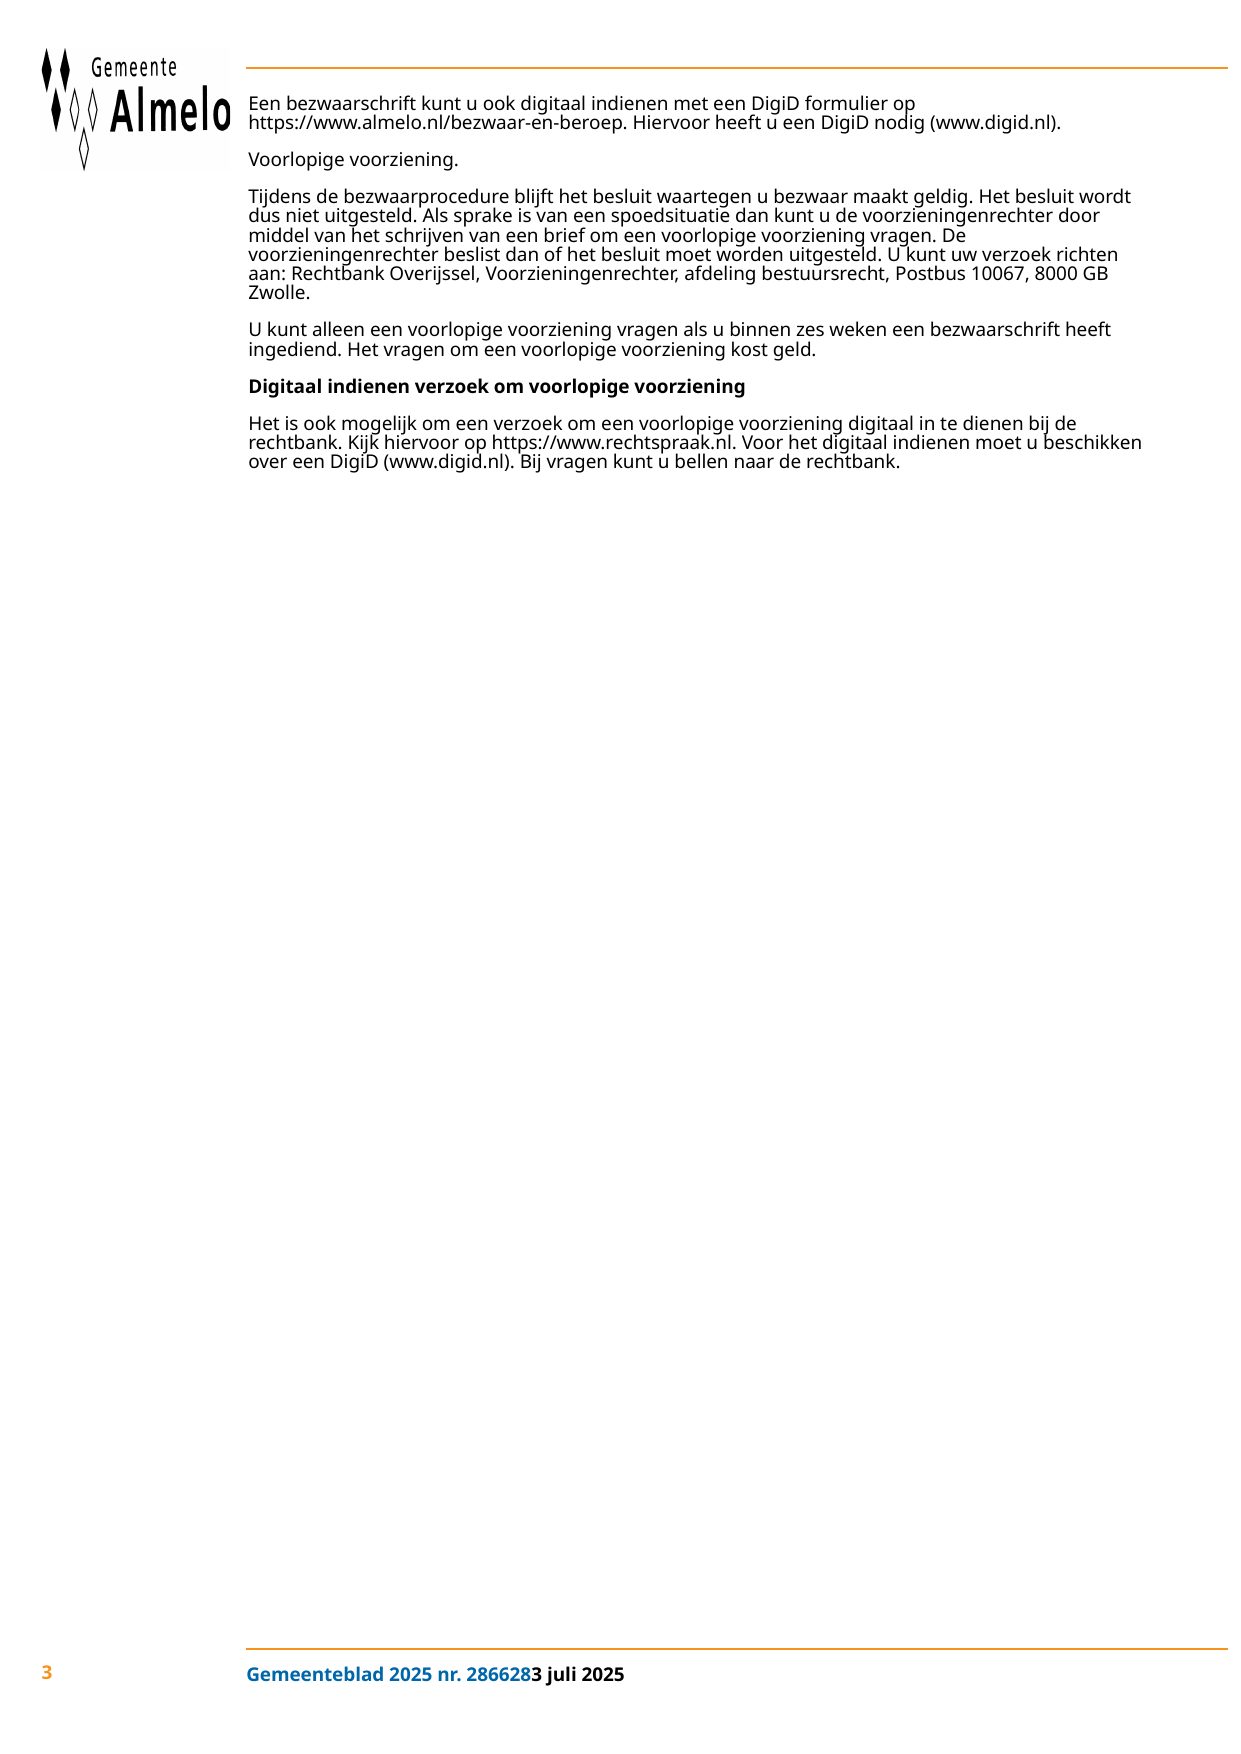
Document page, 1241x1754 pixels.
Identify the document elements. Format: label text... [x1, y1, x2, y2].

text Een bezwaarschrift kunt u ook digitaal indienen met een DigiD formulier op https://www.almelo.nl/bezwaar-en-beroep. Hiervoor heeft u een DigiD nodig (www.digid.nl). [248, 95, 1152, 133]
text Voorlopige voorziening. [248, 151, 1152, 170]
picture [41, 47, 231, 172]
text U kunt alleen een voorlopige voorziening vragen als u binnen zes weken een bezwaarschrift heeft ingediend. Het vragen om een voorlopige voorziening kost geld. [248, 321, 1152, 360]
text Tijdens de bezwaarprocedure blijft het besluit waartegen u bezwaar maakt geldig. Het besluit wordt dus niet uitgesteld. Als sprake is van een spoedsituatie dan kunt u de voorzieningenrechter door middel van het schrijven van een brief om een voorlopige voorziening vragen. De voorzieningenrechter beslist dan of het besluit moet worden uitgesteld. U kunt uw verzoek richten aan: Rechtbank Overijssel, Voorzieningenrechter, afdeling bestuursrecht, Postbus 10067, 8000 GB Zwolle. [248, 188, 1152, 304]
text Het is ook mogelijk om een verzoek om een voorlopige voorziening digitaal in te dienen bij de rechtbank. Kijk hiervoor op https://www.rechtspraak.nl. Voor het digitaal indienen moet u beschikken over een DigiD (www.digid.nl). Bij vragen kunt u bellen naar de rechtbank. [248, 414, 1152, 472]
text Digitaal indienen verzoek om voorlopige voorziening [248, 378, 1152, 397]
